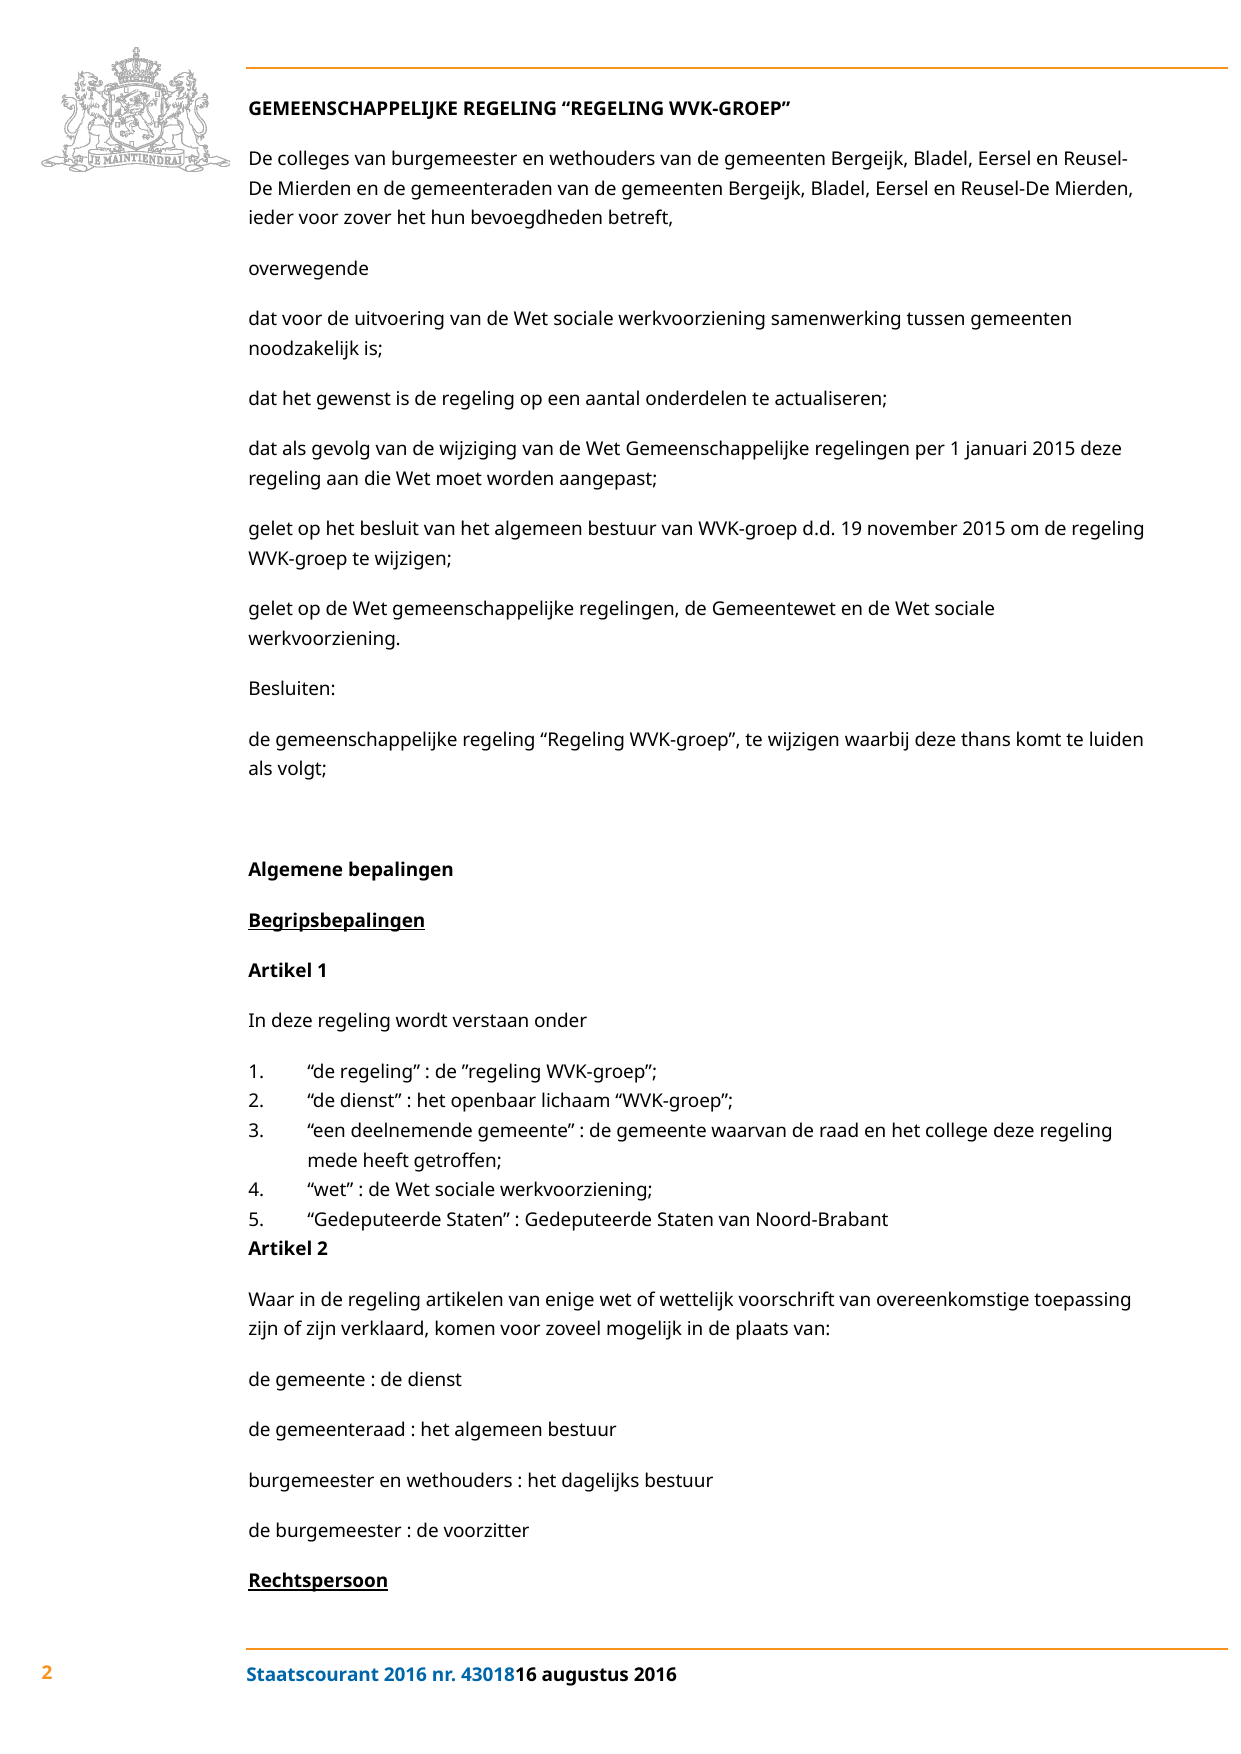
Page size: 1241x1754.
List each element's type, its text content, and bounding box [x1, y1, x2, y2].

text Begripsbepalingen [248, 907, 1152, 933]
text de gemeente : de dienst [248, 1366, 1152, 1392]
list “Gedeputeerde Staten” : Gedeputeerde Staten van Noord-Brabant [248, 1206, 1152, 1232]
text GEMEENSCHAPPELIJKE REGELING “REGELING WVK-GROEP” [248, 95, 1152, 121]
text dat het gewenst is de regeling op een aantal onderdelen te actualiseren; [248, 385, 1152, 411]
text Algemene bepalingen [248, 856, 1152, 882]
list “de dienst” : het openbaar lichaam “WVK-groep”; [248, 1088, 1152, 1113]
text Waar in de regeling artikelen van enige wet of wettelijk voorschrift van overeenkomstige toepassing zijn of zijn verklaard, komen voor zoveel mogelijk in de plaats van: [248, 1286, 1152, 1341]
text dat voor de uitvoering van de Wet sociale werkvoorziening samenwerking tussen gemeenten noodzakelijk is; [248, 305, 1152, 361]
text Besluiten: [248, 676, 1152, 701]
text burgemeester en wethouders : het dagelijks bestuur [248, 1467, 1152, 1493]
text gelet op de Wet gemeenschappelijke regelingen, de Gemeentewet en de Wet sociale werkvoorziening. [248, 596, 1152, 651]
text gelet op het besluit van het algemeen bestuur van WVK-groep d.d. 19 november 2015 om de regeling WVK-groep te wijzigen; [248, 516, 1152, 571]
text de burgemeester : de voorzitter [248, 1517, 1152, 1543]
text Rechtspersoon [248, 1568, 1152, 1593]
list “de regeling” : de ”regeling WVK-groep”; [248, 1058, 1152, 1084]
text dat als gevolg van de wijziging van de Wet Gemeenschappelijke regelingen per 1 januari 2015 deze regeling aan die Wet moet worden aangepast; [248, 436, 1152, 491]
text de gemeenteraad : het algemeen bestuur [248, 1416, 1152, 1442]
text In deze regeling wordt verstaan onder [248, 1008, 1152, 1033]
text De colleges van burgemeester en wethouders van de gemeenten Bergeijk, Bladel, Eersel en Reusel-De Mierden en de gemeenteraden van de gemeenten Bergeijk, Bladel, Eersel en Reusel-De Mierden, ieder voor zover het hun bevoegdheden betreft, [248, 145, 1152, 230]
list “wet” : de Wet sociale werkvoorziening; [248, 1176, 1152, 1202]
text overwegende [248, 255, 1152, 281]
list “een deelnemende gemeente” : de gemeente waarvan de raad en het college deze regeling mede heeft getroffen; [248, 1117, 1152, 1173]
text Artikel 2 [248, 1236, 1152, 1261]
text Artikel 1 [248, 957, 1152, 983]
picture [41, 47, 231, 172]
text de gemeenschappelijke regeling “Regeling WVK-groep”, te wijzigen waarbij deze thans komt te luiden als volgt; [248, 726, 1152, 781]
